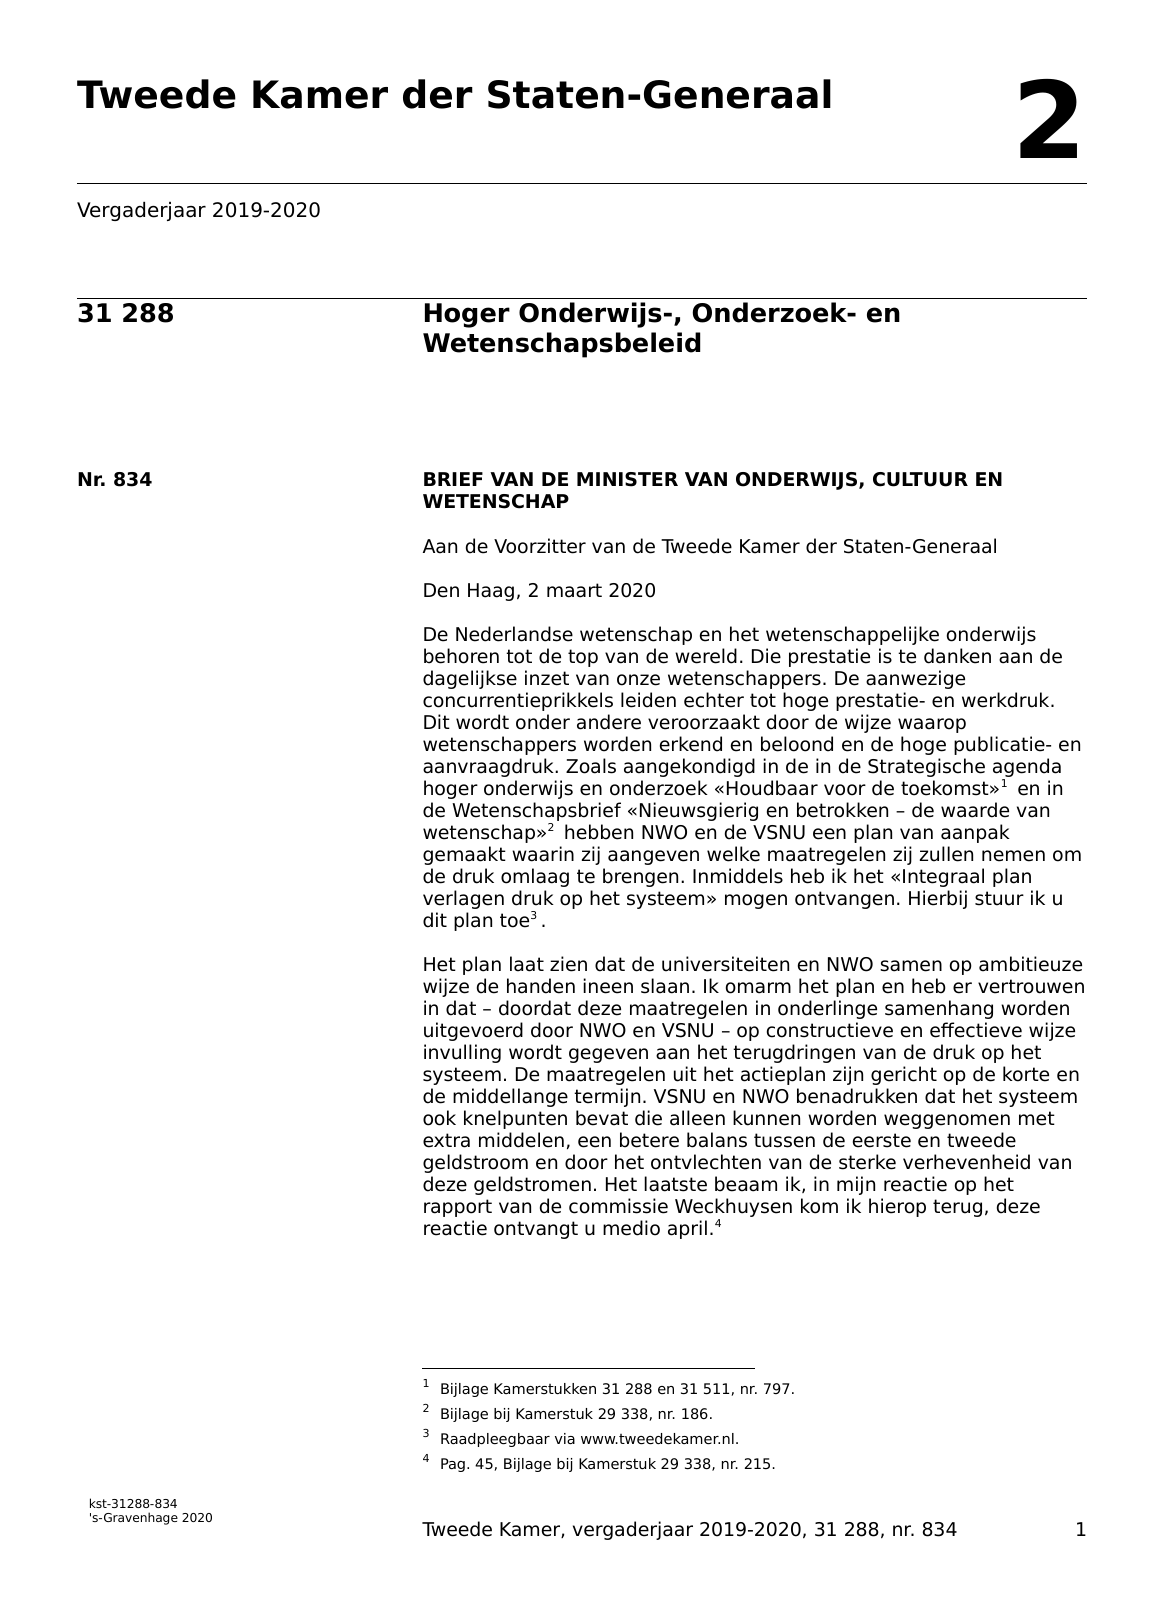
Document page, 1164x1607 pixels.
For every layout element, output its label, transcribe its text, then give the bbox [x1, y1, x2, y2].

table_cell Vergaderjaar 2019-2020 [77, 184, 1087, 298]
text Het plan laat zien dat de universiteiten en NWO samen op ambitieuze wijze de handen ineen slaan. Ik omarm het plan en heb er vertrouwen in dat – doordat deze maatregelen in onderlinge samenhang worden uitgevoerd door NWO en VSNU – op constructieve en effectieve wijze invulling wordt gegeven aan het terugdringen van de druk op het systeem. De maatregelen uit het actieplan zijn gericht op de korte en de middellange termijn. VSNU en NWO benadrukken dat het systeem ook knelpunten bevat die alleen kunnen worden weggenomen met extra middelen, een betere balans tussen de eerste en tweede geldstroom en door het ontvlechten van de sterke verhevenheid van deze geldstromen. Het laatste beaam ik, in mijn reactie op het rapport van de commissie Weckhuysen kom ik hierop terug, deze reactie ontvangt u medio april. [422, 954, 1087, 1239]
text Raadpleegbaar via www.tweedekamer.nl. [422, 1427, 1087, 1449]
subtitle Nr. 834 BRIEF VAN DE MINISTER VAN ONDERWIJS, CULTUUR EN WETENSCHAP [77, 469, 1087, 513]
text Pag. 45, Bijlage bij Kamerstuk 29 338, nr. 215. [422, 1452, 1087, 1474]
table_header 2 [886, 59, 1087, 183]
text Bijlage Kamerstukken 31 288 en 31 511, nr. 797. [422, 1377, 1087, 1399]
text Aan de Voorzitter van de Tweede Kamer der Staten-Generaal [422, 536, 1087, 557]
table_header Tweede Kamer der Staten-Generaal [77, 59, 886, 183]
text Bijlage bij Kamerstuk 29 338, nr. 186. [422, 1402, 1087, 1424]
text kst-31288-834 [88, 1497, 323, 1511]
text 's-Gravenhage 2020 [88, 1511, 323, 1525]
text De Nederlandse wetenschap en het wetenschappelijke onderwijs behoren tot de top van de wereld. Die prestatie is te danken aan de dagelijkse inzet van onze wetenschappers. De aanwezige concurrentieprikkels leiden echter tot hoge prestatie- en werkdruk. Dit wordt onder andere veroorzaakt door de wijze waarop wetenschappers worden erkend en beloond en de hoge publicatie- en aanvraagdruk. Zoals aangekondigd in de in de Strategische agenda hoger onderwijs en onderzoek «Houdbaar voor de toekomst» en in de Wetenschapsbrief «Nieuwsgierig en betrokken – de waarde van wetenschap» hebben NWO en de VSNU een plan van aanpak gemaakt waarin zij aangeven welke maatregelen zij zullen nemen om de druk omlaag te brengen. Inmiddels heb ik het «Integraal plan verlagen druk op het systeem» mogen ontvangen. Hierbij stuur ik u dit plan toe. [422, 624, 1087, 932]
text Den Haag, 2 maart 2020 [422, 580, 1087, 602]
subtitle 31 288 Hoger Onderwijs-, Onderzoek- en Wetenschapsbeleid [77, 299, 1087, 358]
